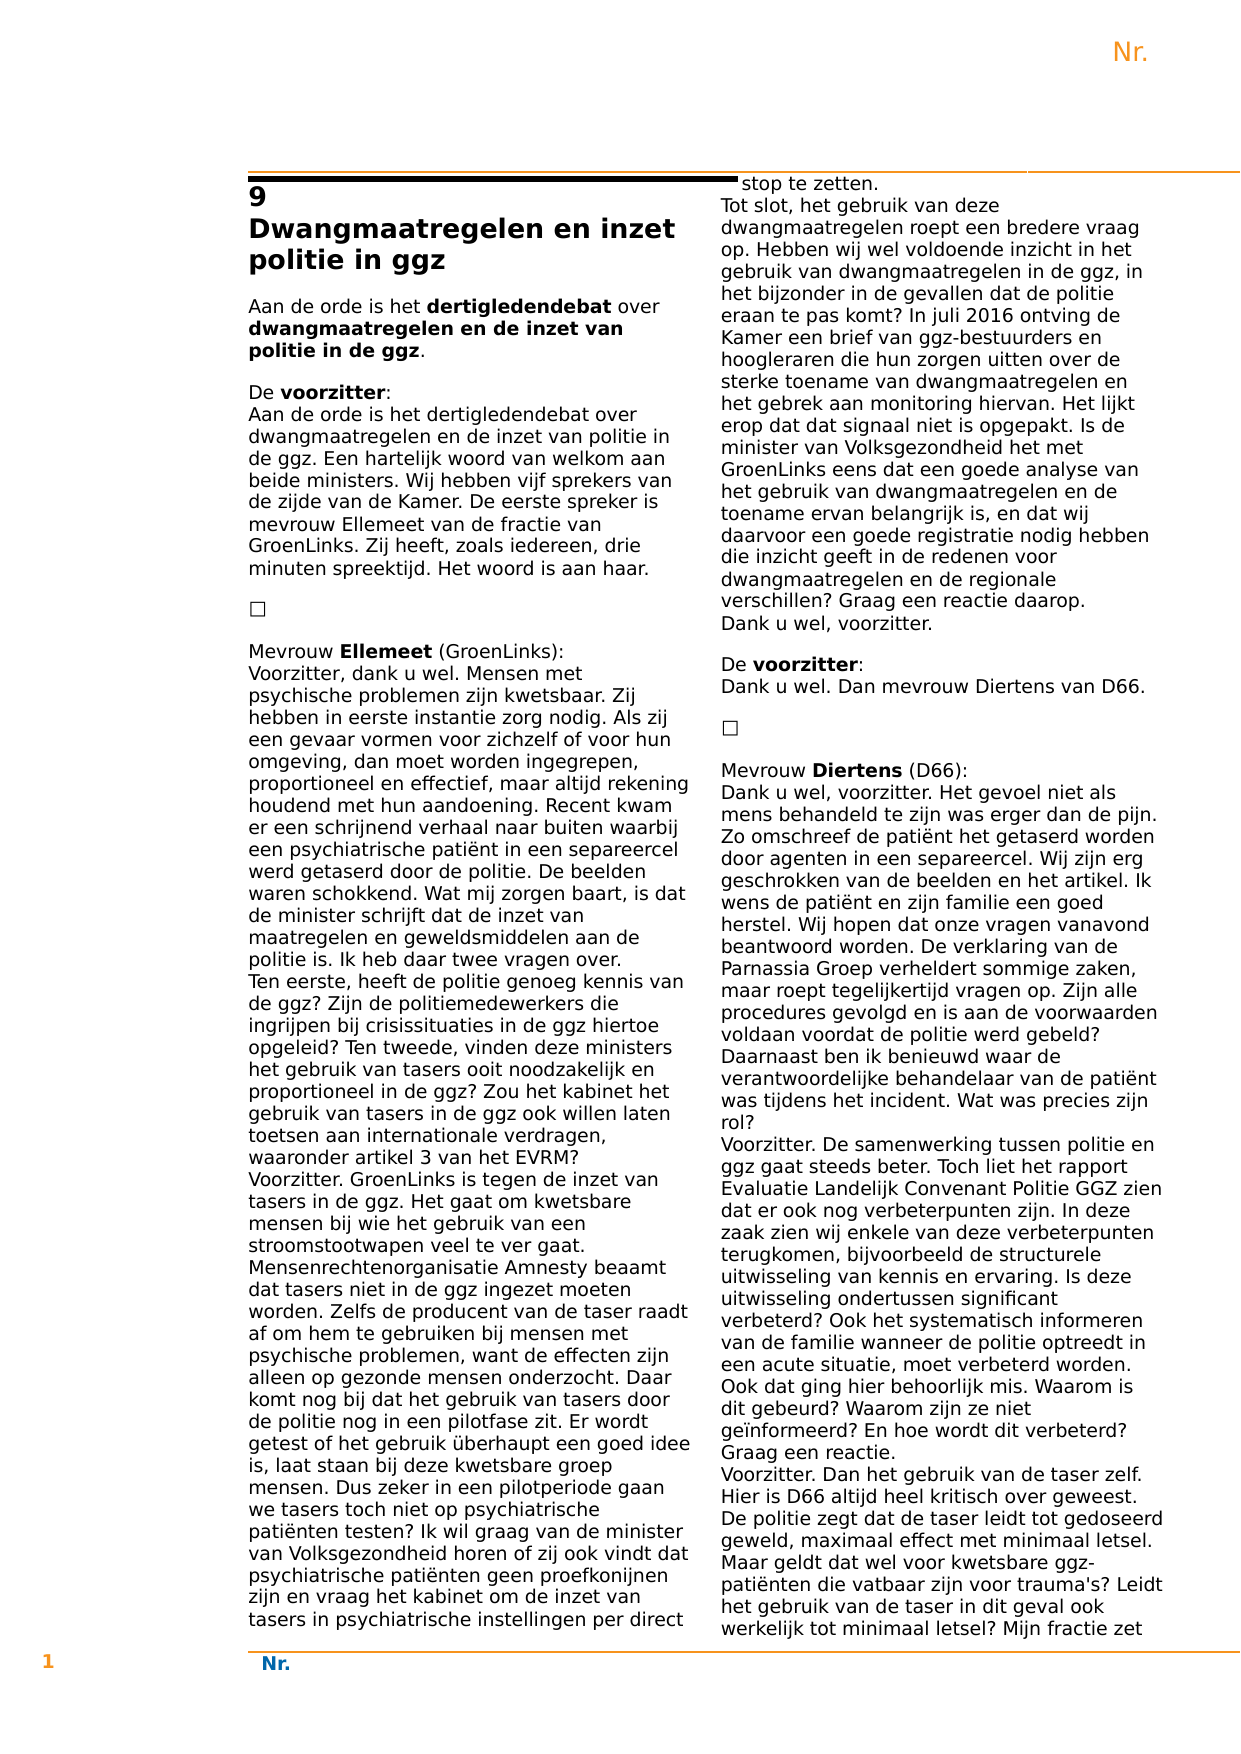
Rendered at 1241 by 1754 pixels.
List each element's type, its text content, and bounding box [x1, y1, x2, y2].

text Aan de orde is het dertigledendebat over dwangmaatregelen en de inzet van politie in de ggz. Een hartelijk woord van welkom aan beide ministers. Wij hebben vijf sprekers van de zijde van de Kamer. De eerste spreker is mevrouw Ellemeet van de fractie van GroenLinks. Zij heeft, zoals iedereen, drie minuten spreektijd. Het woord is aan haar. [248, 403, 691, 579]
title 9 Dwangmaatregelen en inzet politie in ggz [248, 182, 691, 276]
text Voorzitter. De samenwerking tussen politie en ggz gaat steeds beter. Toch liet het rapport Evaluatie Landelijk Convenant Politie GGZ zien dat er ook nog verbeterpunten zijn. In deze zaak zien wij enkele van deze verbeterpunten terugkomen, bijvoorbeeld de structurele uitwisseling van kennis en ervaring. Is deze uitwisseling ondertussen significant verbeterd? Ook het systematisch informeren van de familie wanneer de politie optreedt in een acute situatie, moet verbeterd worden. Ook dat ging hier behoorlijk mis. Waarom is dit gebeurd? Waarom zijn ze niet geïnformeerd? En hoe wordt dit verbeterd? Graag een reactie. [721, 1134, 1163, 1464]
text De voorzitter: [721, 654, 1163, 676]
text stop te zetten. [721, 173, 1163, 195]
text Dank u wel, voorzitter. [721, 612, 1163, 634]
text Dank u wel, voorzitter. Het gevoel niet als mens behandeld te zijn was erger dan de pijn. Zo omschreef de patiënt het getaserd worden door agenten in een separeercel. Wij zijn erg geschrokken van de beelden en het artikel. Ik wens de patiënt en zijn familie een goed herstel. Wij hopen dat onze vragen vanavond beantwoord worden. De verklaring van de Parnassia Groep verheldert sommige zaken, maar roept tegelijkertijd vragen op. Zijn alle procedures gevolgd en is aan de voorwaarden voldaan voordat de politie werd gebeld? Daarnaast ben ik benieuwd waar de verantwoordelijke behandelaar van de patiënt was tijdens het incident. Wat was precies zijn rol? [721, 782, 1163, 1134]
text Voorzitter, dank u wel. Mensen met psychische problemen zijn kwetsbaar. Zij hebben in eerste instantie zorg nodig. Als zij een gevaar vormen voor zichzelf of voor hun omgeving, dan moet worden ingegrepen, proportioneel en effectief, maar altijd rekening houdend met hun aandoening. Recent kwam er een schrijnend verhaal naar buiten waarbij een psychiatrische patiënt in een separeercel werd getaserd door de politie. De beelden waren schokkend. Wat mij zorgen baart, is dat de minister schrijft dat de inzet van maatregelen en geweldsmiddelen aan de politie is. Ik heb daar twee vragen over. [248, 663, 691, 971]
text Voorzitter. Dan het gebruik van de taser zelf. Hier is D66 altijd heel kritisch over geweest. De politie zegt dat de taser leidt tot gedoseerd geweld, maximaal effect met minimaal letsel. Maar geldt dat wel voor kwetsbare ggz-patiënten die vatbaar zijn voor trauma's? Leidt het gebruik van de taser in dit geval ook werkelijk tot minimaal letsel? Mijn fractie zet [721, 1464, 1163, 1639]
text Dank u wel. Dan mevrouw Diertens van D66. [721, 676, 1163, 698]
text Mevrouw Diertens (D66): [721, 760, 1163, 782]
text Mevrouw Ellemeet (GroenLinks): [248, 641, 691, 663]
text Voorzitter. GroenLinks is tegen de inzet van tasers in de ggz. Het gaat om kwetsbare mensen bij wie het gebruik van een stroomstootwapen veel te ver gaat. Mensenrechtenorganisatie Amnesty beaamt dat tasers niet in de ggz ingezet moeten worden. Zelfs de producent van de taser raadt af om hem te gebruiken bij mensen met psychische problemen, want de effecten zijn alleen op gezonde mensen onderzocht. Daar komt nog bij dat het gebruik van tasers door de politie nog in een pilotfase zit. Er wordt getest of het gebruik überhaupt een goed idee is, laat staan bij deze kwetsbare groep mensen. Dus zeker in een pilotperiode gaan we tasers toch niet op psychiatrische patiënten testen? Ik wil graag van de minister van Volksgezondheid horen of zij ook vindt dat psychiatrische patiënten geen proefkonijnen zijn en vraag het kabinet om de inzet van tasers in psychiatrische instellingen per direct [248, 1169, 691, 1630]
text De voorzitter: [248, 382, 691, 403]
text Ten eerste, heeft de politie genoeg kennis van de ggz? Zijn de politiemedewerkers die ingrijpen bij crisissituaties in de ggz hiertoe opgeleid? Ten tweede, vinden deze ministers het gebruik van tasers ooit noodzakelijk en proportioneel in de ggz? Zou het kabinet het gebruik van tasers in de ggz ook willen laten toetsen aan internationale verdragen, waaronder artikel 3 van het EVRM? [248, 971, 691, 1169]
text Tot slot, het gebruik van deze dwangmaatregelen roept een bredere vraag op. Hebben wij wel voldoende inzicht in het gebruik van dwangmaatregelen in de ggz, in het bijzonder in de gevallen dat de politie eraan te pas komt? In juli 2016 ontving de Kamer een brief van ggz-bestuurders en hoogleraren die hun zorgen uitten over de sterke toename van dwangmaatregelen en het gebrek aan monitoring hiervan. Het lijkt erop dat dat signaal niet is opgepakt. Is de minister van Volksgezondheid het met GroenLinks eens dat een goede analyse van het gebruik van dwangmaatregelen en de toename ervan belangrijk is, en dat wij daarvoor een goede registratie nodig hebben die inzicht geeft in de redenen voor dwangmaatregelen en de regionale verschillen? Graag een reactie daarop. [721, 195, 1163, 612]
text ⬜ [721, 718, 1163, 740]
text ⬜ [248, 599, 691, 621]
text Aan de orde is het dertigledendebat over dwangmaatregelen en de inzet van politie in de ggz. [248, 296, 691, 362]
